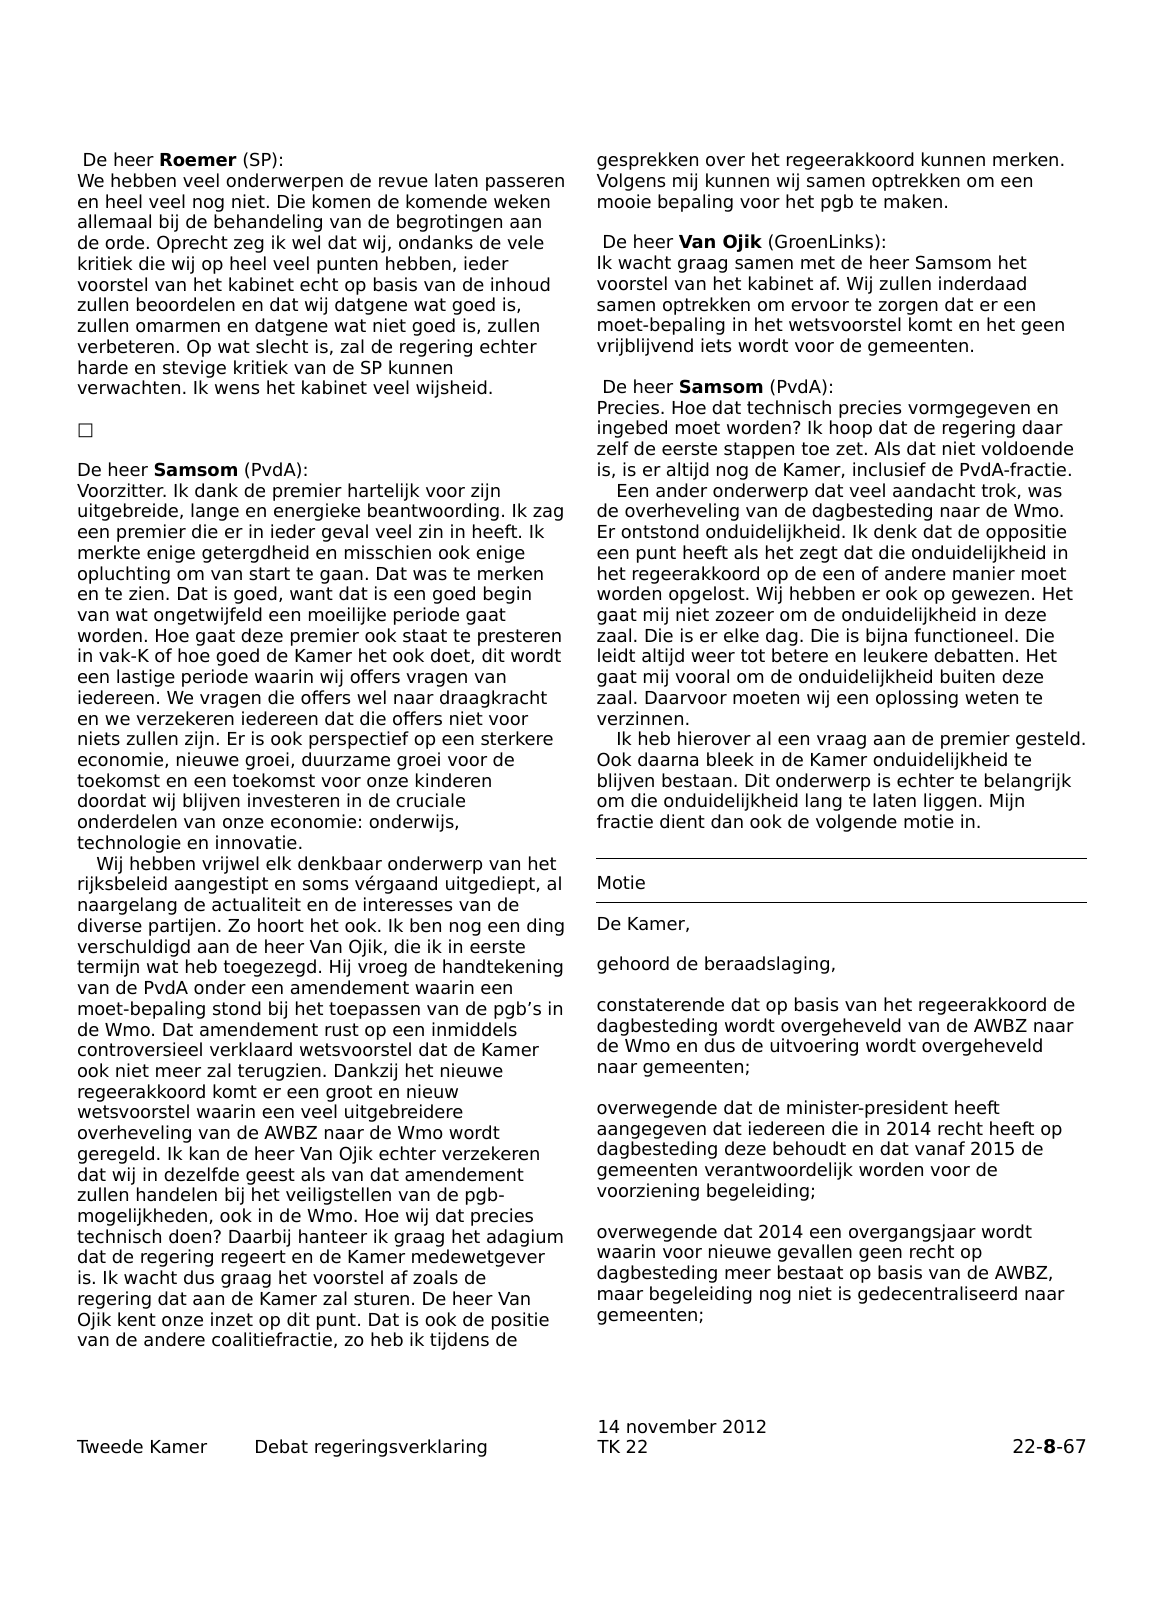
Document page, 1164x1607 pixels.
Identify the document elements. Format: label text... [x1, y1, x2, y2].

text Ik wacht graag samen met de heer Samsom het voorstel van het kabinet af. Wij zullen inderdaad samen optrekken om ervoor te zorgen dat er een moet-bepaling in het wetsvoorstel komt en het geen vrijblijvend iets wordt voor de gemeenten. [596, 253, 1087, 357]
text De heer Samsom (PvdA): [77, 460, 567, 480]
text gehoord de beraadslaging, [596, 954, 1087, 975]
text Ik heb hierover al een vraag aan de premier gesteld. Ook daarna bleek in de Kamer onduidelijkheid te blijven bestaan. Dit onderwerp is echter te belangrijk om die onduidelijkheid lang te laten liggen. Mijn fractie dient dan ook de volgende motie in. [596, 729, 1087, 833]
text De heer Van Ojik (GroenLinks): [596, 232, 1087, 253]
text We hebben veel onderwerpen de revue laten passeren en heel veel nog niet. Die komen de komende weken allemaal bij de behandeling van de begrotingen aan de orde. Oprecht zeg ik wel dat wij, ondanks de vele kritiek die wij op heel veel punten hebben, ieder voorstel van het kabinet echt op basis van de inhoud zullen beoordelen en dat wij datgene wat goed is, zullen omarmen en datgene wat niet goed is, zullen verbeteren. Op wat slecht is, zal de regering echter harde en stevige kritiek van de SP kunnen verwachten. Ik wens het kabinet veel wijsheid. [77, 171, 567, 399]
text Motie [596, 873, 1087, 893]
text Voorzitter. Ik dank de premier hartelijk voor zijn uitgebreide, lange en energieke beantwoording. Ik zag een premier die er in ieder geval veel zin in heeft. Ik merkte enige getergdheid en misschien ook enige opluchting om van start te gaan. Dat was te merken en te zien. Dat is goed, want dat is een goed begin van wat ongetwijfeld een moeilijke periode gaat worden. Hoe gaat deze premier ook staat te presteren in vak-K of hoe goed de Kamer het ook doet, dit wordt een lastige periode waarin wij offers vragen van iedereen. We vragen die offers wel naar draagkracht en we verzekeren iedereen dat die offers niet voor niets zullen zijn. Er is ook perspectief op een sterkere economie, nieuwe groei, duurzame groei voor de toekomst en een toekomst voor onze kinderen doordat wij blijven investeren in de cruciale onderdelen van onze economie: onderwijs, technologie en innovatie. [77, 480, 567, 853]
text Wij hebben vrijwel elk denkbaar onderwerp van het rijksbeleid aangestipt en soms vérgaand uitgediept, al naargelang de actualiteit en de interesses van de diverse partijen. Zo hoort het ook. Ik ben nog een ding verschuldigd aan de heer Van Ojik, die ik in eerste termijn wat heb toegezegd. Hij vroeg de handtekening van de PvdA onder een amendement waarin een moet-bepaling stond bij het toepassen van de pgb’s in de Wmo. Dat amendement rust op een inmiddels controversieel verklaard wetsvoorstel dat de Kamer ook niet meer zal terugzien. Dankzij het nieuwe regeerakkoord komt er een groot en nieuw wetsvoorstel waarin een veel uitgebreidere overheveling van de AWBZ naar de Wmo wordt geregeld. Ik kan de heer Van Ojik echter verzekeren dat wij in dezelfde geest als van dat amendement zullen handelen bij het veiligstellen van de pgb-mogelijkheden, ook in de Wmo. Hoe wij dat precies technisch doen? Daarbij hanteer ik graag het adagium dat de regering regeert en de Kamer medewetgever is. Ik wacht dus graag het voorstel af zoals de regering dat aan de Kamer zal sturen. De heer Van Ojik kent onze inzet op dit punt. Dat is ook de positie van de andere coalitiefractie, zo heb ik tijdens de [77, 853, 567, 1351]
text constaterende dat op basis van het regeerakkoord de dagbesteding wordt overgeheveld van de AWBZ naar de Wmo en dus de uitvoering wordt overgeheveld naar gemeenten; [596, 995, 1087, 1078]
text □ [77, 419, 567, 440]
text De heer Roemer (SP): [77, 150, 567, 171]
text overwegende dat 2014 een overgangsjaar wordt waarin voor nieuwe gevallen geen recht op dagbesteding meer bestaat op basis van de AWBZ, maar begeleiding nog niet is gedecentraliseerd naar gemeenten; [596, 1221, 1087, 1325]
text Een ander onderwerp dat veel aandacht trok, was de overheveling van de dagbesteding naar de Wmo. Er ontstond onduidelijkheid. Ik denk dat de oppositie een punt heeft als het zegt dat die onduidelijkheid in het regeerakkoord op de een of andere manier moet worden opgelost. Wij hebben er ook op gewezen. Het gaat mij niet zozeer om de onduidelijkheid in deze zaal. Die is er elke dag. Die is bijna functioneel. Die leidt altijd weer tot betere en leukere debatten. Het gaat mij vooral om de onduidelijkheid buiten deze zaal. Daarvoor moeten wij een oplossing weten te verzinnen. [596, 480, 1087, 729]
text gesprekken over het regeerakkoord kunnen merken. Volgens mij kunnen wij samen optrekken om een mooie bepaling voor het pgb te maken. [596, 150, 1087, 212]
text De Kamer, [596, 913, 1087, 934]
text Precies. Hoe dat technisch precies vormgegeven en ingebed moet worden? Ik hoop dat de regering daar zelf de eerste stappen toe zet. Als dat niet voldoende is, is er altijd nog de Kamer, inclusief de PvdA-fractie. [596, 397, 1087, 480]
text De heer Samsom (PvdA): [596, 377, 1087, 397]
text overwegende dat de minister-president heeft aangegeven dat iedereen die in 2014 recht heeft op dagbesteding deze behoudt en dat vanaf 2015 de gemeenten verantwoordelijk worden voor de voorziening begeleiding; [596, 1098, 1087, 1201]
